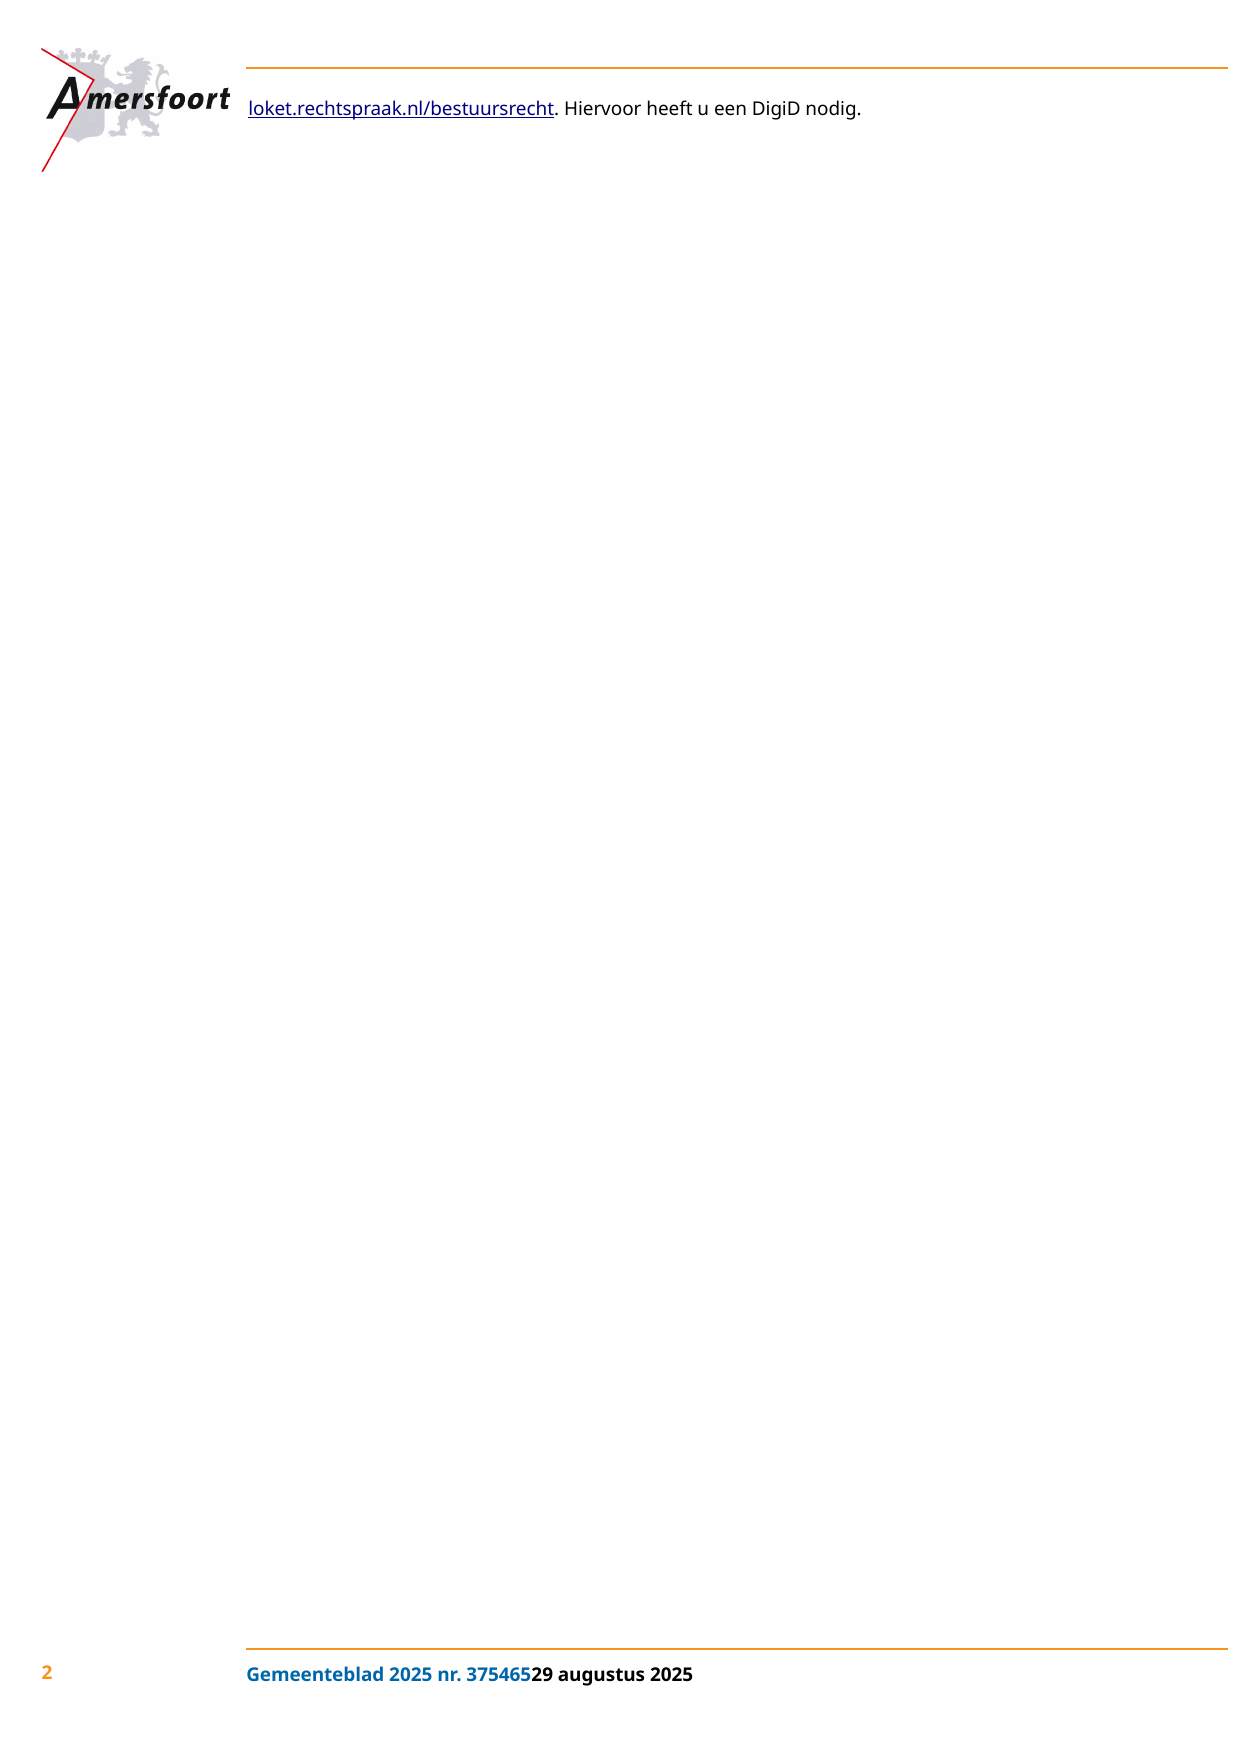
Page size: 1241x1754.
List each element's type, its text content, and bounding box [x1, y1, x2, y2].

picture [41, 47, 231, 172]
text loket.rechtspraak.nl/bestuursrecht. Hiervoor heeft u een DigiD nodig. [248, 95, 1152, 121]
